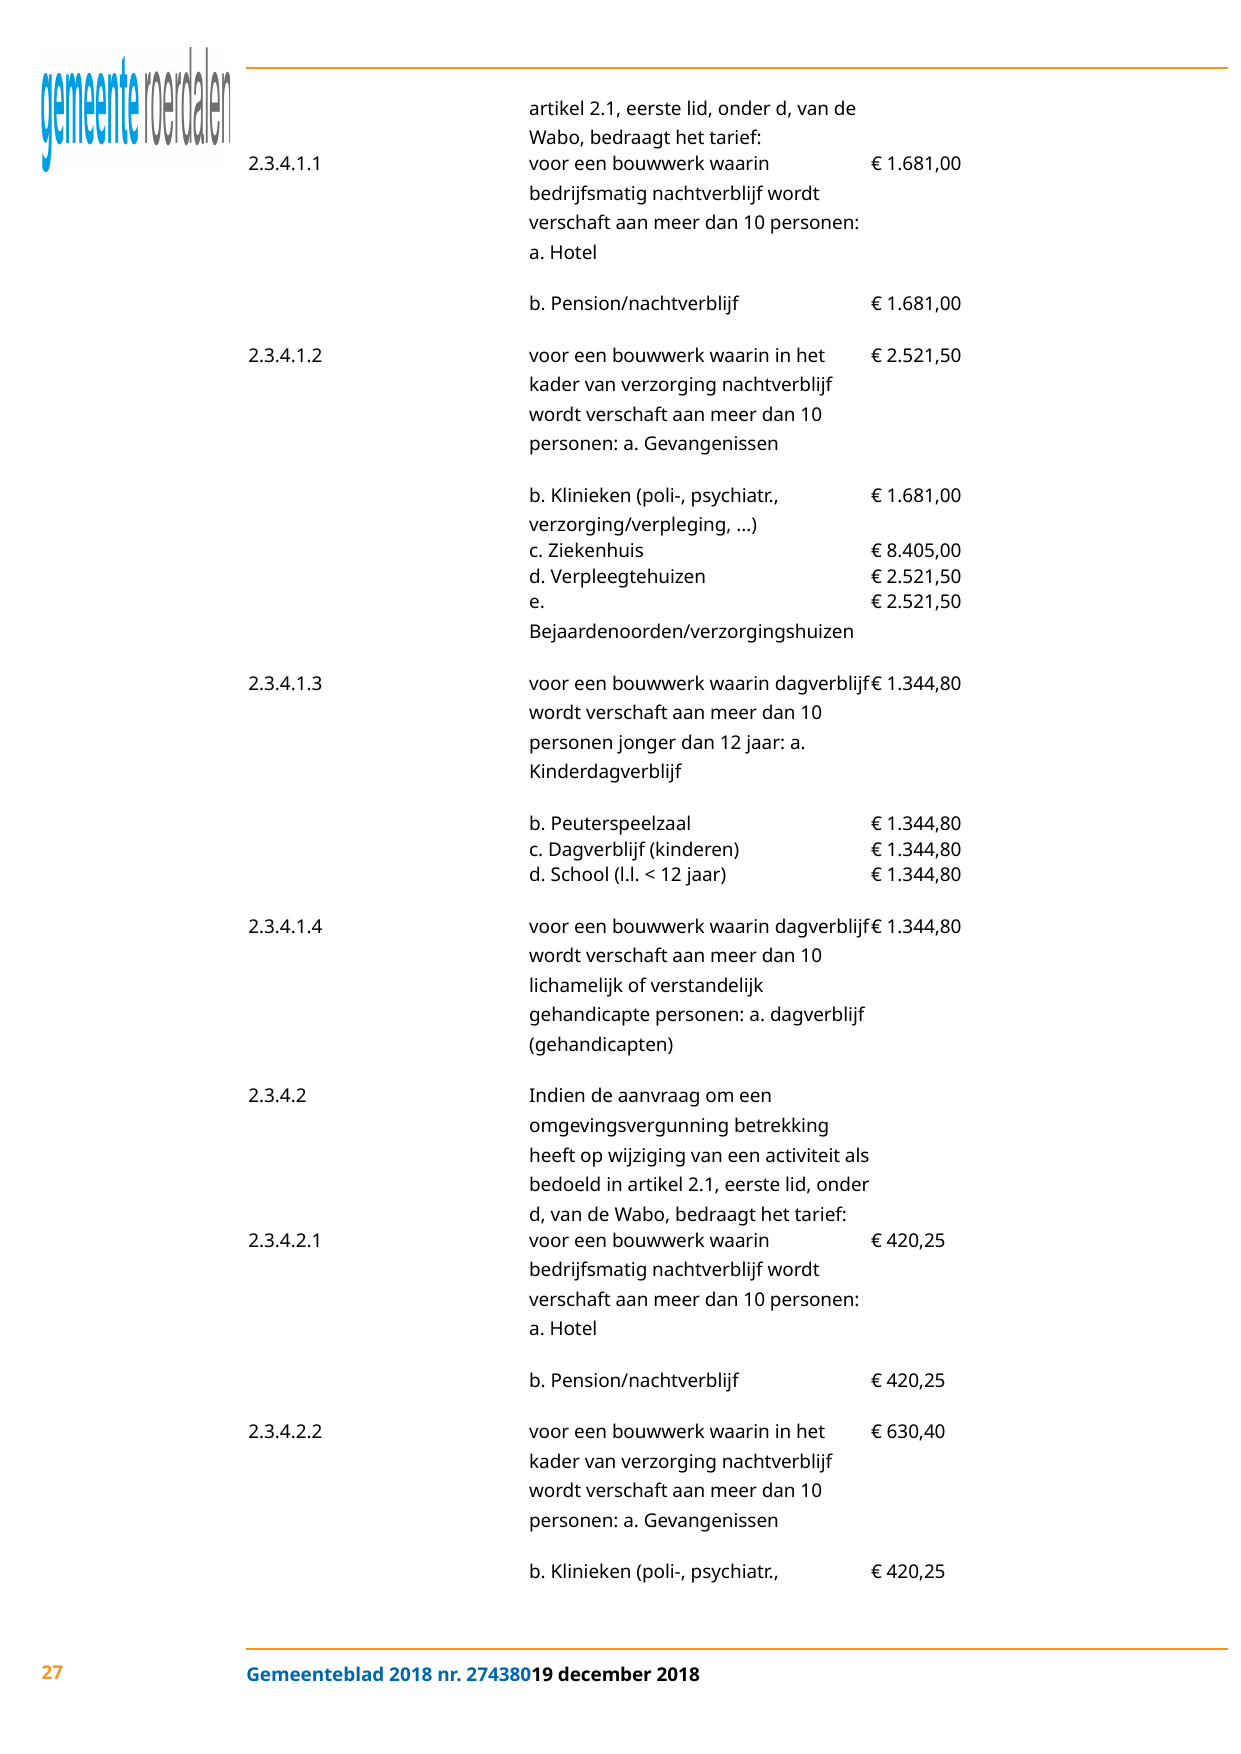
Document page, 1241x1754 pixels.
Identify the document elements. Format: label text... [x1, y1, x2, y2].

table_cell [248, 316, 529, 342]
table_cell 2.3.4.1.3 [248, 670, 529, 784]
table_cell c. Ziekenhuis [529, 537, 871, 563]
table_cell b. Pension/nachtverblijf [529, 1367, 871, 1393]
table_cell [248, 1341, 529, 1367]
table_cell [248, 810, 529, 836]
table_cell [248, 836, 529, 861]
table_cell [529, 265, 871, 290]
table_cell [248, 1533, 529, 1559]
table_cell € 420,25 [871, 1559, 1152, 1584]
table_cell [529, 644, 871, 670]
table_cell [529, 1533, 871, 1559]
table_cell [248, 456, 529, 482]
table_cell [871, 1533, 1152, 1559]
table_cell 2.3.4.1.1 [248, 150, 529, 264]
table_cell voor een bouwwerk waarin bedrijfsmatig nachtverblijf wordt verschaft aan meer dan 10 personen: a. Hotel [529, 1227, 871, 1341]
table_cell [248, 861, 529, 887]
table_cell [248, 887, 529, 913]
table_cell € 420,25 [871, 1367, 1152, 1393]
table_cell voor een bouwwerk waarin in het kader van verzorging nachtverblijf wordt verschaft aan meer dan 10 personen: a. Gevangenissen [529, 342, 871, 456]
table_cell d. Verpleegtehuizen [529, 563, 871, 589]
table_cell voor een bouwwerk waarin in het kader van verzorging nachtverblijf wordt verschaft aan meer dan 10 personen: a. Gevangenissen [529, 1419, 871, 1533]
table_cell [248, 537, 529, 563]
table_cell [529, 316, 871, 342]
table_cell € 420,25 [871, 1227, 1152, 1341]
table_cell [529, 784, 871, 810]
picture [41, 47, 231, 172]
table_cell [248, 1559, 529, 1584]
table_cell [529, 1341, 871, 1367]
table_cell b. Klinieken (poli-, psychiatr., verzorging/verpleging, …) [529, 482, 871, 537]
table_cell [871, 456, 1152, 482]
table_cell [871, 1057, 1152, 1083]
table_cell e. Bejaardenoorden/verzorgingshuizen [529, 589, 871, 644]
table_cell € 1.681,00 [871, 290, 1152, 316]
table_cell [248, 95, 529, 150]
table_cell [248, 589, 529, 644]
table_cell € 1.681,00 [871, 482, 1152, 537]
picture [41, 134, 48, 172]
table_cell [248, 563, 529, 589]
table_cell Indien de aanvraag om een omgevingsvergunning betrekking heeft op wijziging van een activiteit als bedoeld in artikel 2.1, eerste lid, onder d, van de Wabo, bedraagt het tarief: [529, 1083, 871, 1227]
table_cell [871, 316, 1152, 342]
table_cell [248, 1393, 529, 1418]
table_cell voor een bouwwerk waarin dagverblijf wordt verschaft aan meer dan 10 personen jonger dan 12 jaar: a. Kinderdagverblijf [529, 670, 871, 784]
table_cell [871, 887, 1152, 913]
table_cell [529, 887, 871, 913]
table_cell [248, 290, 529, 316]
table_cell [871, 644, 1152, 670]
table_cell 2.3.4.2.1 [248, 1227, 529, 1341]
table_cell [248, 644, 529, 670]
table_cell [248, 1057, 529, 1083]
table_cell € 2.521,50 [871, 563, 1152, 589]
table_cell [529, 1057, 871, 1083]
table_cell € 1.681,00 [871, 150, 1152, 264]
table_cell € 1.344,80 [871, 670, 1152, 784]
table_cell [529, 1393, 871, 1418]
table_cell [871, 1341, 1152, 1367]
table_cell € 8.405,00 [871, 537, 1152, 563]
table_cell 2.3.4.2 [248, 1083, 529, 1227]
table_cell [871, 784, 1152, 810]
table_cell d. School (l.l. < 12 jaar) [529, 861, 871, 887]
table_cell € 2.521,50 [871, 589, 1152, 644]
table_cell [871, 1083, 1152, 1227]
table_cell c. Dagverblijf (kinderen) [529, 836, 871, 861]
table_cell [529, 456, 871, 482]
table_cell b. Klinieken (poli-, psychiatr., [529, 1559, 871, 1584]
table_cell € 2.521,50 [871, 342, 1152, 456]
table_cell artikel 2.1, eerste lid, onder d, van de Wabo, bedraagt het tarief: [529, 95, 871, 150]
table_cell € 1.344,80 [871, 836, 1152, 861]
table_cell € 1.344,80 [871, 861, 1152, 887]
table_cell b. Peuterspeelzaal [529, 810, 871, 836]
table_cell € 630,40 [871, 1419, 1152, 1533]
table_cell [248, 1367, 529, 1393]
table_cell voor een bouwwerk waarin bedrijfsmatig nachtverblijf wordt verschaft aan meer dan 10 personen: a. Hotel [529, 150, 871, 264]
table_cell € 1.344,80 [871, 810, 1152, 836]
table_cell b. Pension/nachtverblijf [529, 290, 871, 316]
table_cell € 1.344,80 [871, 913, 1152, 1057]
table_cell 2.3.4.1.4 [248, 913, 529, 1057]
table_cell [871, 95, 1152, 150]
table_cell 2.3.4.2.2 [248, 1419, 529, 1533]
table_cell [248, 784, 529, 810]
table_cell [248, 265, 529, 290]
table_cell 2.3.4.1.2 [248, 342, 529, 456]
table_cell [871, 1393, 1152, 1418]
table_cell [248, 482, 529, 537]
table_cell [871, 265, 1152, 290]
table_cell voor een bouwwerk waarin dagverblijf wordt verschaft aan meer dan 10 lichamelijk of verstandelijk gehandicapte personen: a. dagverblijf (gehandicapten) [529, 913, 871, 1057]
